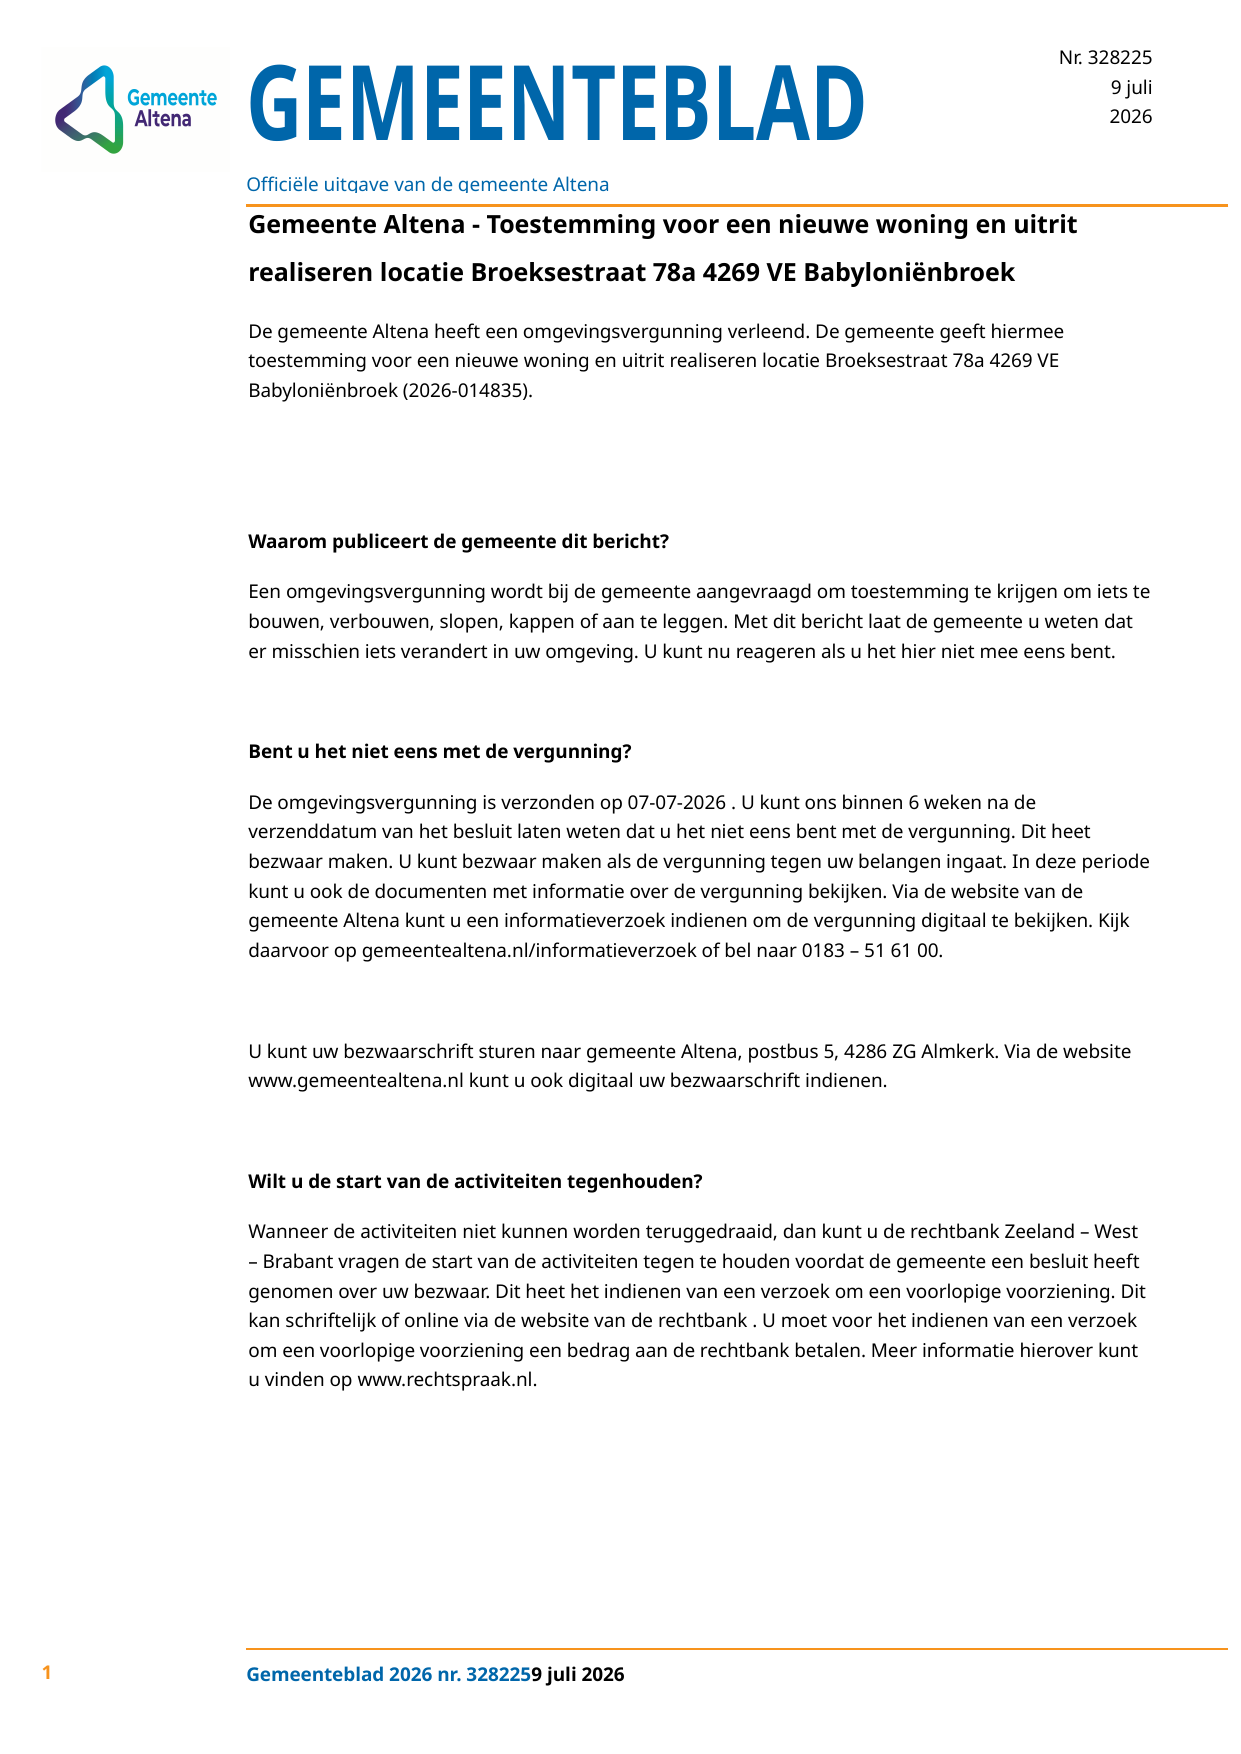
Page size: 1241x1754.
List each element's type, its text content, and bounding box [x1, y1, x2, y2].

text De omgevingsvergunning is verzonden op 07-07-2026 . U kunt ons binnen 6 weken na de verzenddatum van het besluit laten weten dat u het niet eens bent met de vergunning. Dit heet bezwaar maken. U kunt bezwaar maken als de vergunning tegen uw belangen ingaat. In deze periode kunt u ook de documenten met informatie over de vergunning bekijken. Via de website van de gemeente Altena kunt u een informatieverzoek indienen om de vergunning digitaal te bekijken. Kijk daarvoor op gemeentealtena.nl/informatieverzoek of bel naar 0183 – 51 61 00. [248, 789, 1152, 963]
text Bent u het niet eens met de vergunning? [248, 739, 1152, 764]
picture [41, 47, 231, 172]
text U kunt uw bezwaarschrift sturen naar gemeente Altena, postbus 5, 4286 ZG Almkerk. Via de website www.gemeentealtena.nl kunt u ook digitaal uw bezwaarschrift indienen. [248, 1038, 1152, 1093]
text De gemeente Altena heeft een omgevingsvergunning verleend. De gemeente geeft hiermee toestemming voor een nieuwe woning en uitrit realiseren locatie Broeksestraat 78a 4269 VE Babyloniënbroek (2026-014835). [248, 318, 1152, 403]
text Wilt u de start van de activiteiten tegenhouden? [248, 1168, 1152, 1194]
text Een omgevingsvergunning wordt bij de gemeente aangevraagd om toestemming te krijgen om iets te bouwen, verbouwen, slopen, kappen of aan te leggen. Met dit bericht laat de gemeente u weten dat er misschien iets verandert in uw omgeving. U kunt nu reageren als u het hier niet mee eens bent. [248, 579, 1152, 664]
text Gemeente Altena - Toestemming voor een nieuwe woning en uitrit realiseren locatie Broeksestraat 78a 4269 VE Babyloniënbroek [248, 207, 1152, 288]
text Wanneer de activiteiten niet kunnen worden teruggedraaid, dan kunt u de rechtbank Zeeland – West – Brabant vragen de start van de activiteiten tegen te houden voordat de gemeente een besluit heeft genomen over uw bezwaar. Dit heet het indienen van een verzoek om een voorlopige voorziening. Dit kan schriftelijk of online via de website van de rechtbank . U moet voor het indienen van een verzoek om een voorlopige voorziening een bedrag aan de rechtbank betalen. Meer informatie hierover kunt u vinden op www.rechtspraak.nl. [248, 1219, 1152, 1392]
text Waarom publiceert de gemeente dit bericht? [248, 528, 1152, 554]
